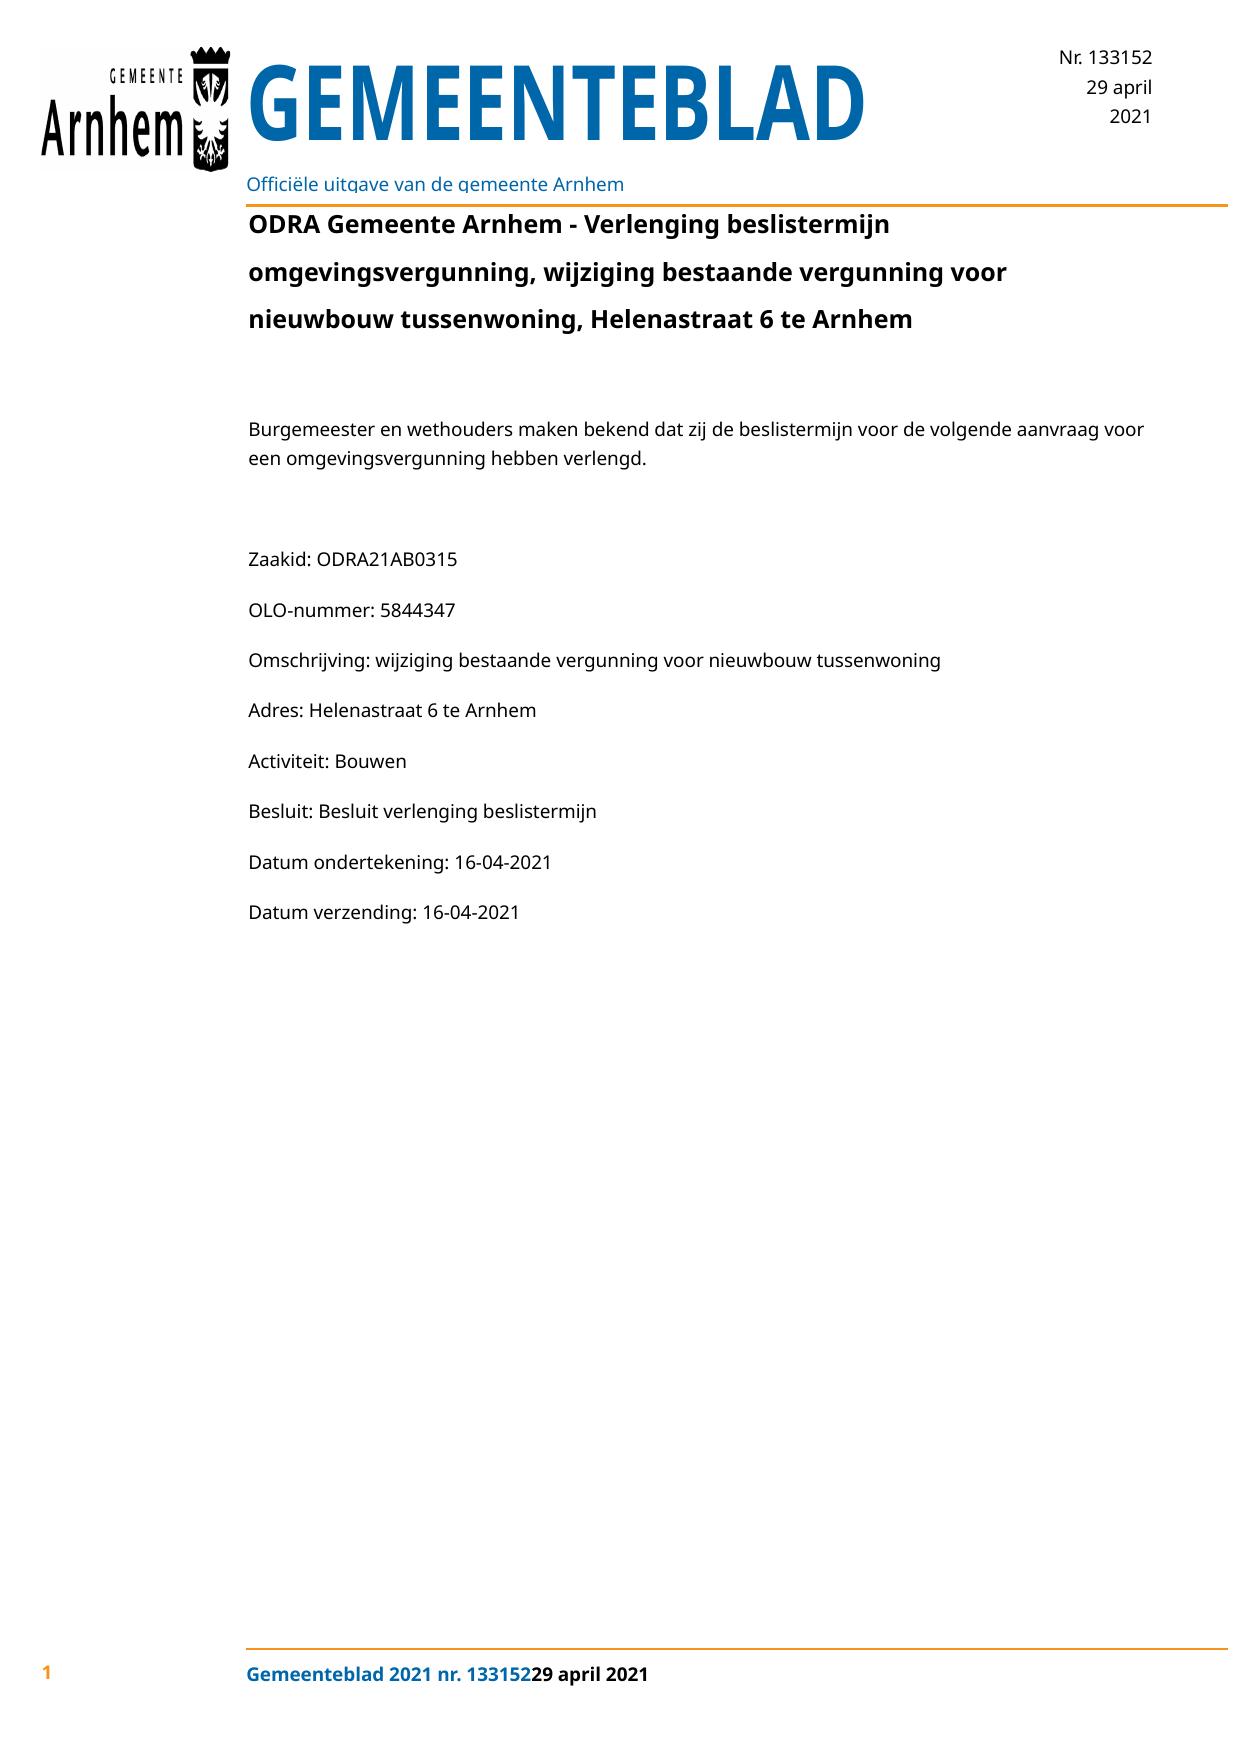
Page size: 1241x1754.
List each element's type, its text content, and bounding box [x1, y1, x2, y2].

text Zaakid: ODRA21AB0315 [248, 546, 1152, 572]
text ODRA Gemeente Arnhem - Verlenging beslistermijn omgevingsvergunning, wijziging bestaande vergunning voor nieuwbouw tussenwoning, Helenastraat 6 te Arnhem [248, 207, 1152, 336]
text Datum verzending: 16-04-2021 [248, 899, 1152, 925]
picture [41, 47, 231, 172]
text Omschrijving: wijziging bestaande vergunning voor nieuwbouw tussenwoning [248, 647, 1152, 673]
text Activiteit: Bouwen [248, 748, 1152, 774]
text Besluit: Besluit verlenging beslistermijn [248, 798, 1152, 824]
text Datum ondertekening: 16-04-2021 [248, 849, 1152, 874]
text OLO-nummer: 5844347 [248, 597, 1152, 622]
text Burgemeester en wethouders maken bekend dat zij de beslistermijn voor de volgende aanvraag voor een omgevingsvergunning hebben verlengd. [248, 416, 1152, 471]
text Adres: Helenastraat 6 te Arnhem [248, 698, 1152, 723]
